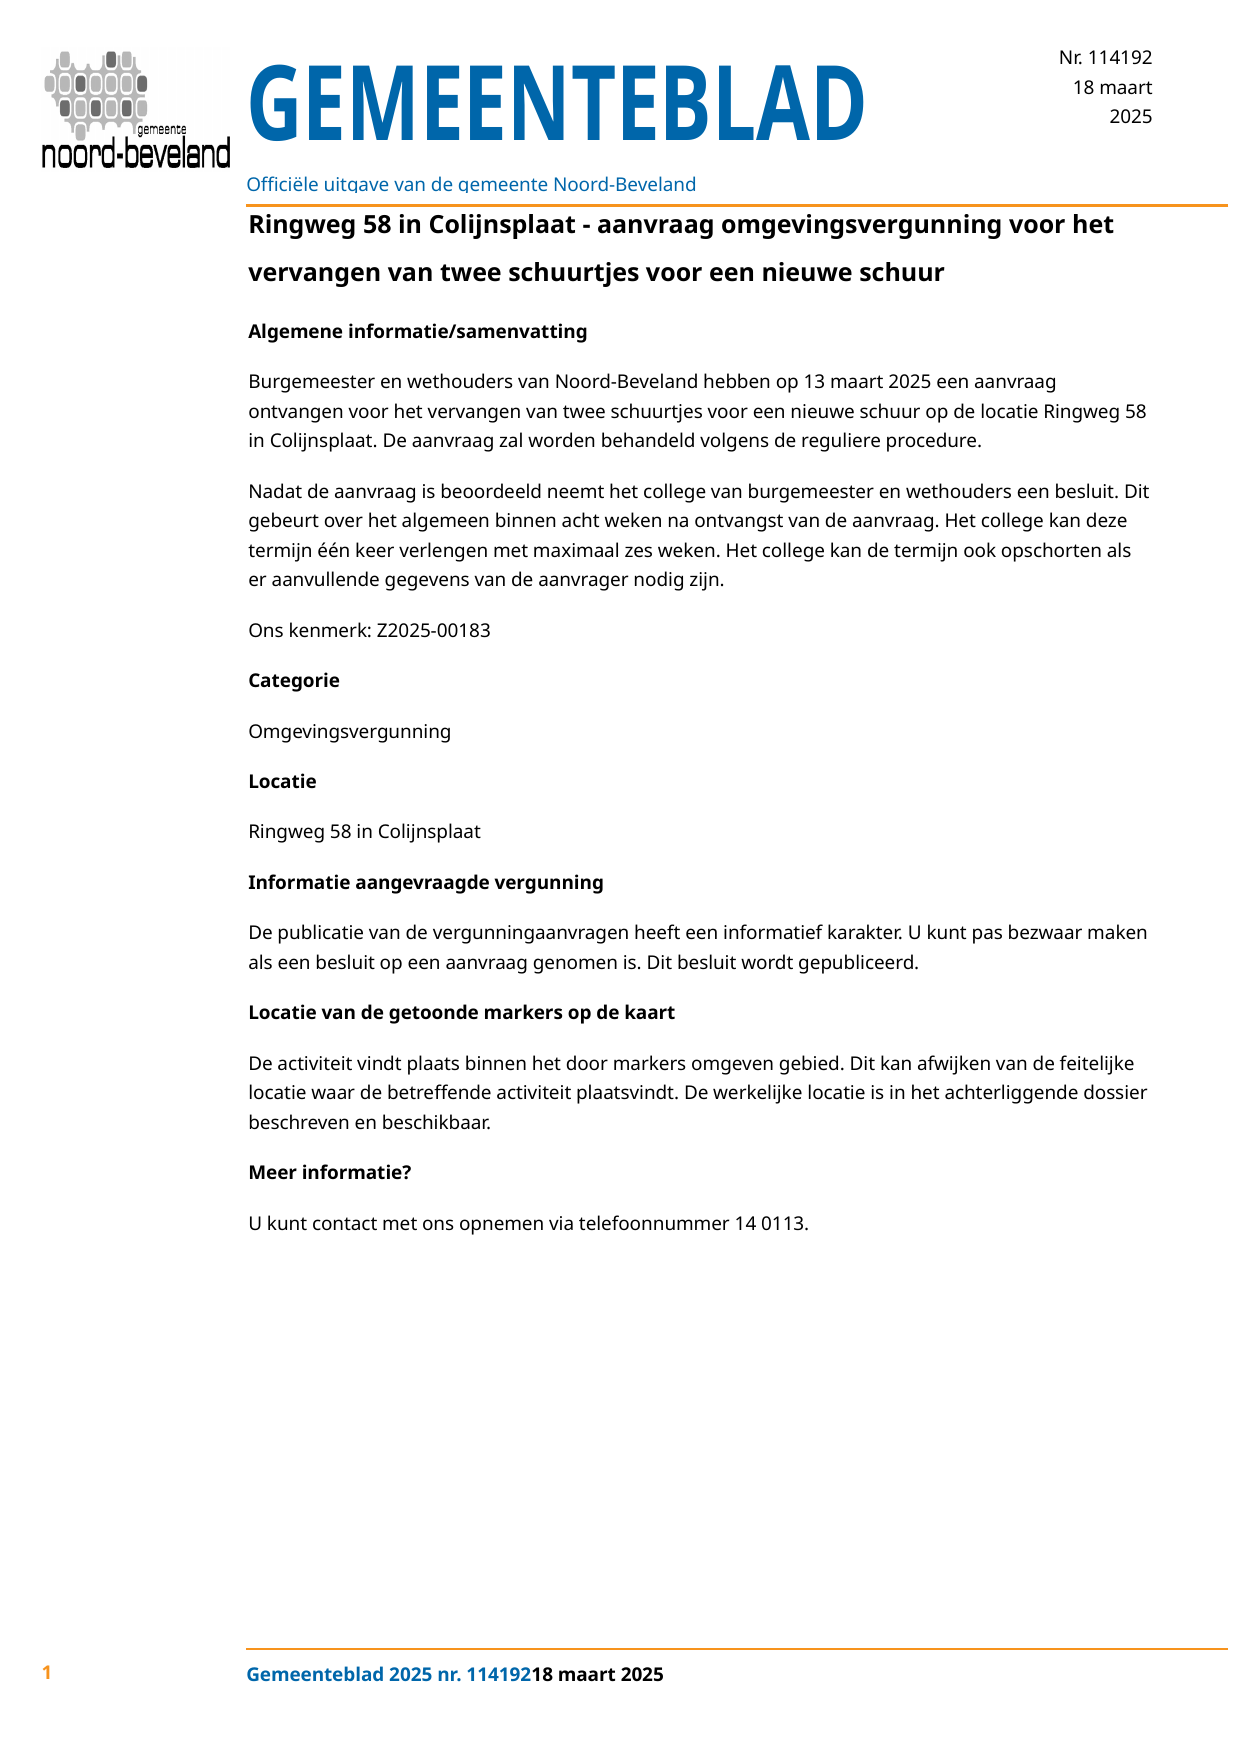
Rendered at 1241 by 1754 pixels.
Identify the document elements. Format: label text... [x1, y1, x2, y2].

text Ringweg 58 in Colijnsplaat [248, 819, 1152, 844]
text Nadat de aanvraag is beoordeeld neemt het college van burgemeester en wethouders een besluit. Dit gebeurt over het algemeen binnen acht weken na ontvangst van de aanvraag. Het college kan deze termijn één keer verlengen met maximaal zes weken. Het college kan de termijn ook opschorten als er aanvullende gegevens van de aanvrager nodig zijn. [248, 478, 1152, 592]
text Meer informatie? [248, 1159, 1152, 1185]
text Categorie [248, 667, 1152, 693]
text Ringweg 58 in Colijnsplaat - aanvraag omgevingsvergunning voor het vervangen van twee schuurtjes voor een nieuwe schuur [248, 207, 1152, 288]
text U kunt contact met ons opnemen via telefoonnummer 14 0113. [248, 1210, 1152, 1236]
text Omgevingsvergunning [248, 718, 1152, 744]
text Locatie [248, 768, 1152, 794]
text De activiteit vindt plaats binnen het door markers omgeven gebied. Dit kan afwijken van de feitelijke locatie waar de betreffende activiteit plaatsvindt. De werkelijke locatie is in het achterliggende dossier beschreven en beschikbaar. [248, 1050, 1152, 1135]
text Ons kenmerk: Z2025-00183 [248, 617, 1152, 643]
text Burgemeester en wethouders van Noord-Beveland hebben op 13 maart 2025 een aanvraag ontvangen voor het vervangen van twee schuurtjes voor een nieuwe schuur op de locatie Ringweg 58 in Colijnsplaat. De aanvraag zal worden behandeld volgens de reguliere procedure. [248, 368, 1152, 453]
text Locatie van de getoonde markers op de kaart [248, 999, 1152, 1025]
text Informatie aangevraagde vergunning [248, 869, 1152, 895]
text Algemene informatie/samenvatting [248, 318, 1152, 344]
picture [41, 47, 231, 172]
text De publicatie van de vergunningaanvragen heeft een informatief karakter. U kunt pas bezwaar maken als een besluit op een aanvraag genomen is. Dit besluit wordt gepubliceerd. [248, 919, 1152, 975]
